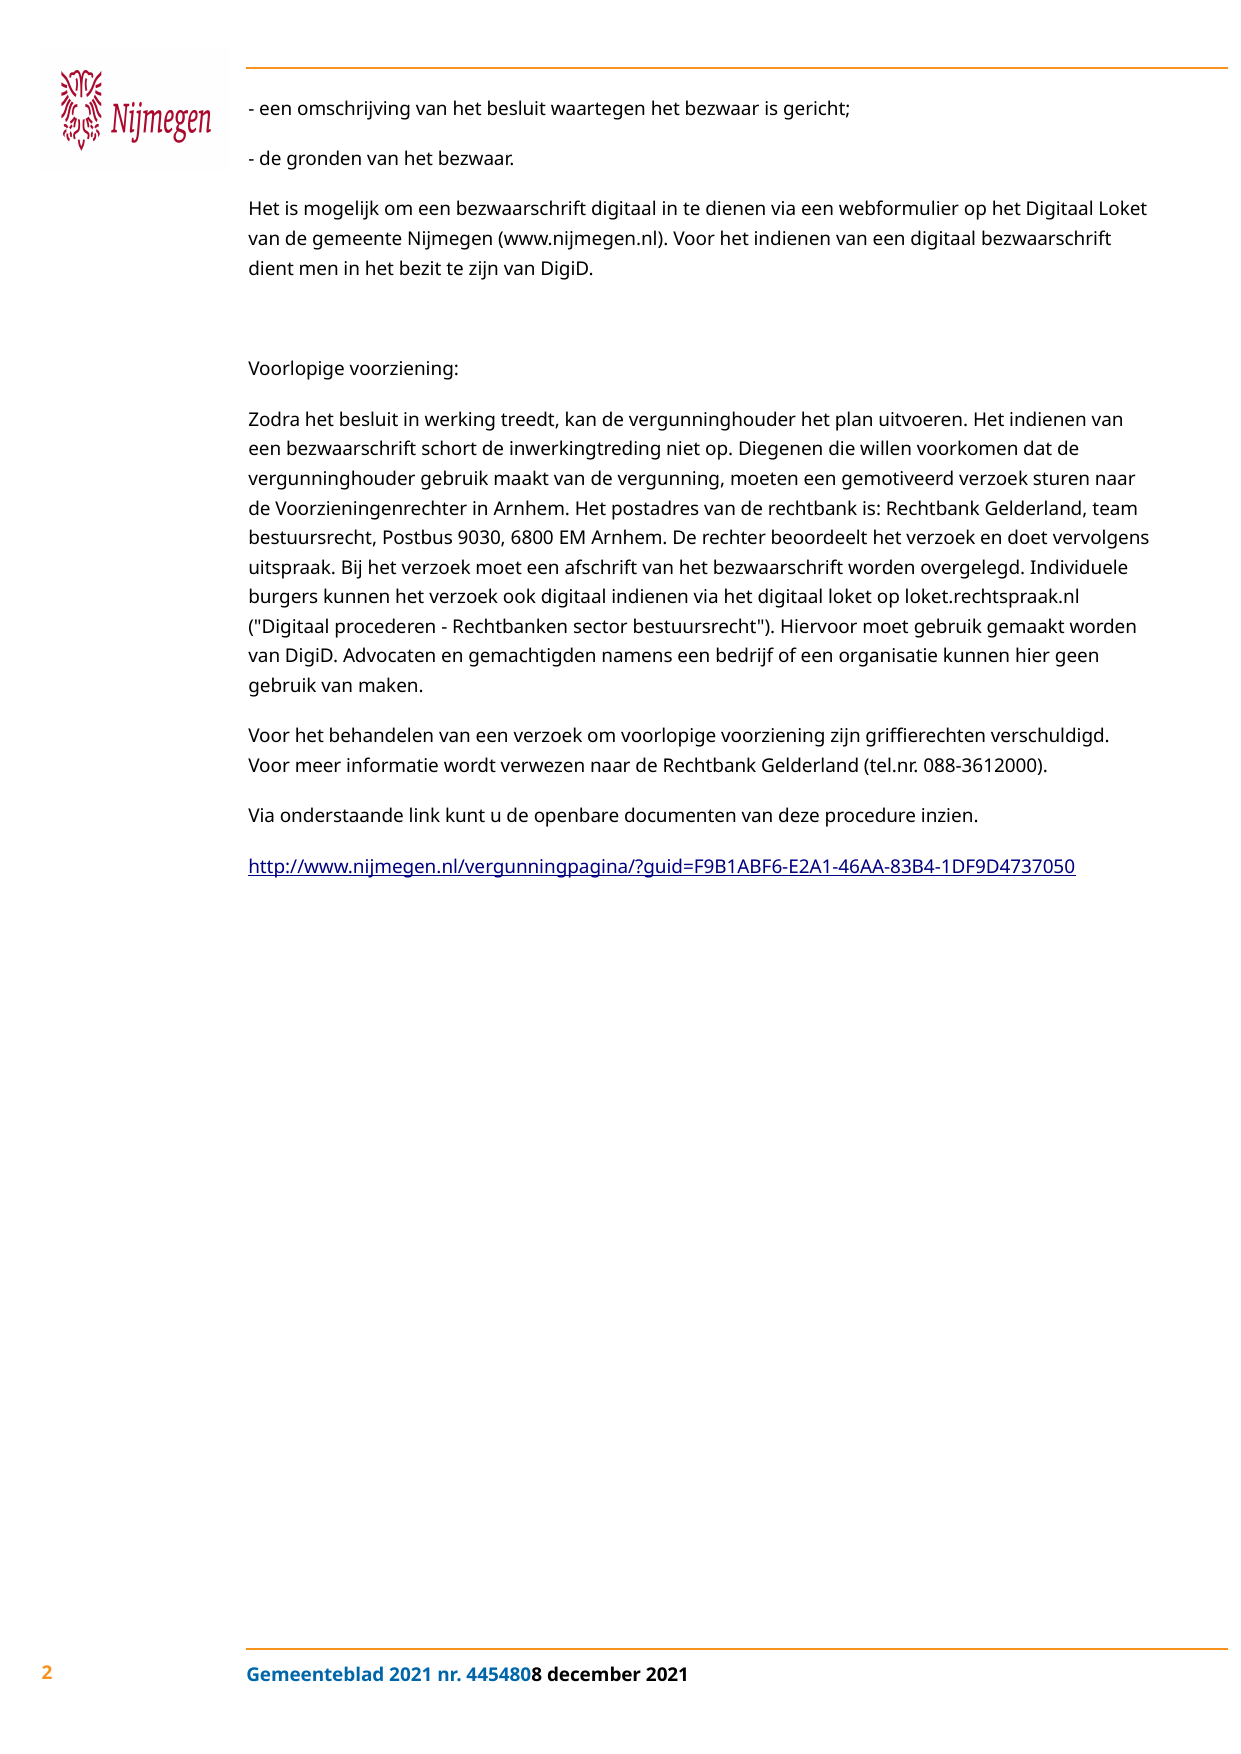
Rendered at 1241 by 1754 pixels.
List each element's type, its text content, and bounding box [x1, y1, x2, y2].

text Voorlopige voorziening: [248, 356, 1152, 381]
picture [41, 47, 231, 172]
text Via onderstaande link kunt u de openbare documenten van deze procedure inzien. [248, 803, 1152, 828]
text Voor het behandelen van een verzoek om voorlopige voorziening zijn griffierechten verschuldigd. Voor meer informatie wordt verwezen naar de Rechtbank Gelderland (tel.nr. 088-3612000). [248, 723, 1152, 778]
text - de gronden van het bezwaar. [248, 145, 1152, 171]
text - een omschrijving van het besluit waartegen het bezwaar is gericht; [248, 95, 1152, 121]
text Het is mogelijk om een bezwaarschrift digitaal in te dienen via een webformulier op het Digitaal Loket van de gemeente Nijmegen (www.nijmegen.nl). Voor het indienen van een digitaal bezwaarschrift dient men in het bezit te zijn van DigiD. [248, 196, 1152, 281]
text Zodra het besluit in werking treedt, kan de vergunninghouder het plan uitvoeren. Het indienen van een bezwaarschrift schort de inwerkingtreding niet op. Diegenen die willen voorkomen dat de vergunninghouder gebruik maakt van de vergunning, moeten een gemotiveerd verzoek sturen naar de Voorzieningenrechter in Arnhem. Het postadres van de rechtbank is: Rechtbank Gelderland, team bestuursrecht, Postbus 9030, 6800 EM Arnhem. De rechter beoordeelt het verzoek en doet vervolgens uitspraak. Bij het verzoek moet een afschrift van het bezwaarschrift worden overgelegd. Individuele burgers kunnen het verzoek ook digitaal indienen via het digitaal loket op loket.rechtspraak.nl ("Digitaal procederen - Rechtbanken sector bestuursrecht"). Hiervoor moet gebruik gemaakt worden van DigiD. Advocaten en gemachtigden namens een bedrijf of een organisatie kunnen hier geen gebruik van maken. [248, 406, 1152, 698]
text http://www.nijmegen.nl/vergunningpagina/?guid=F9B1ABF6-E2A1-46AA-83B4-1DF9D4737050 [248, 853, 1152, 879]
